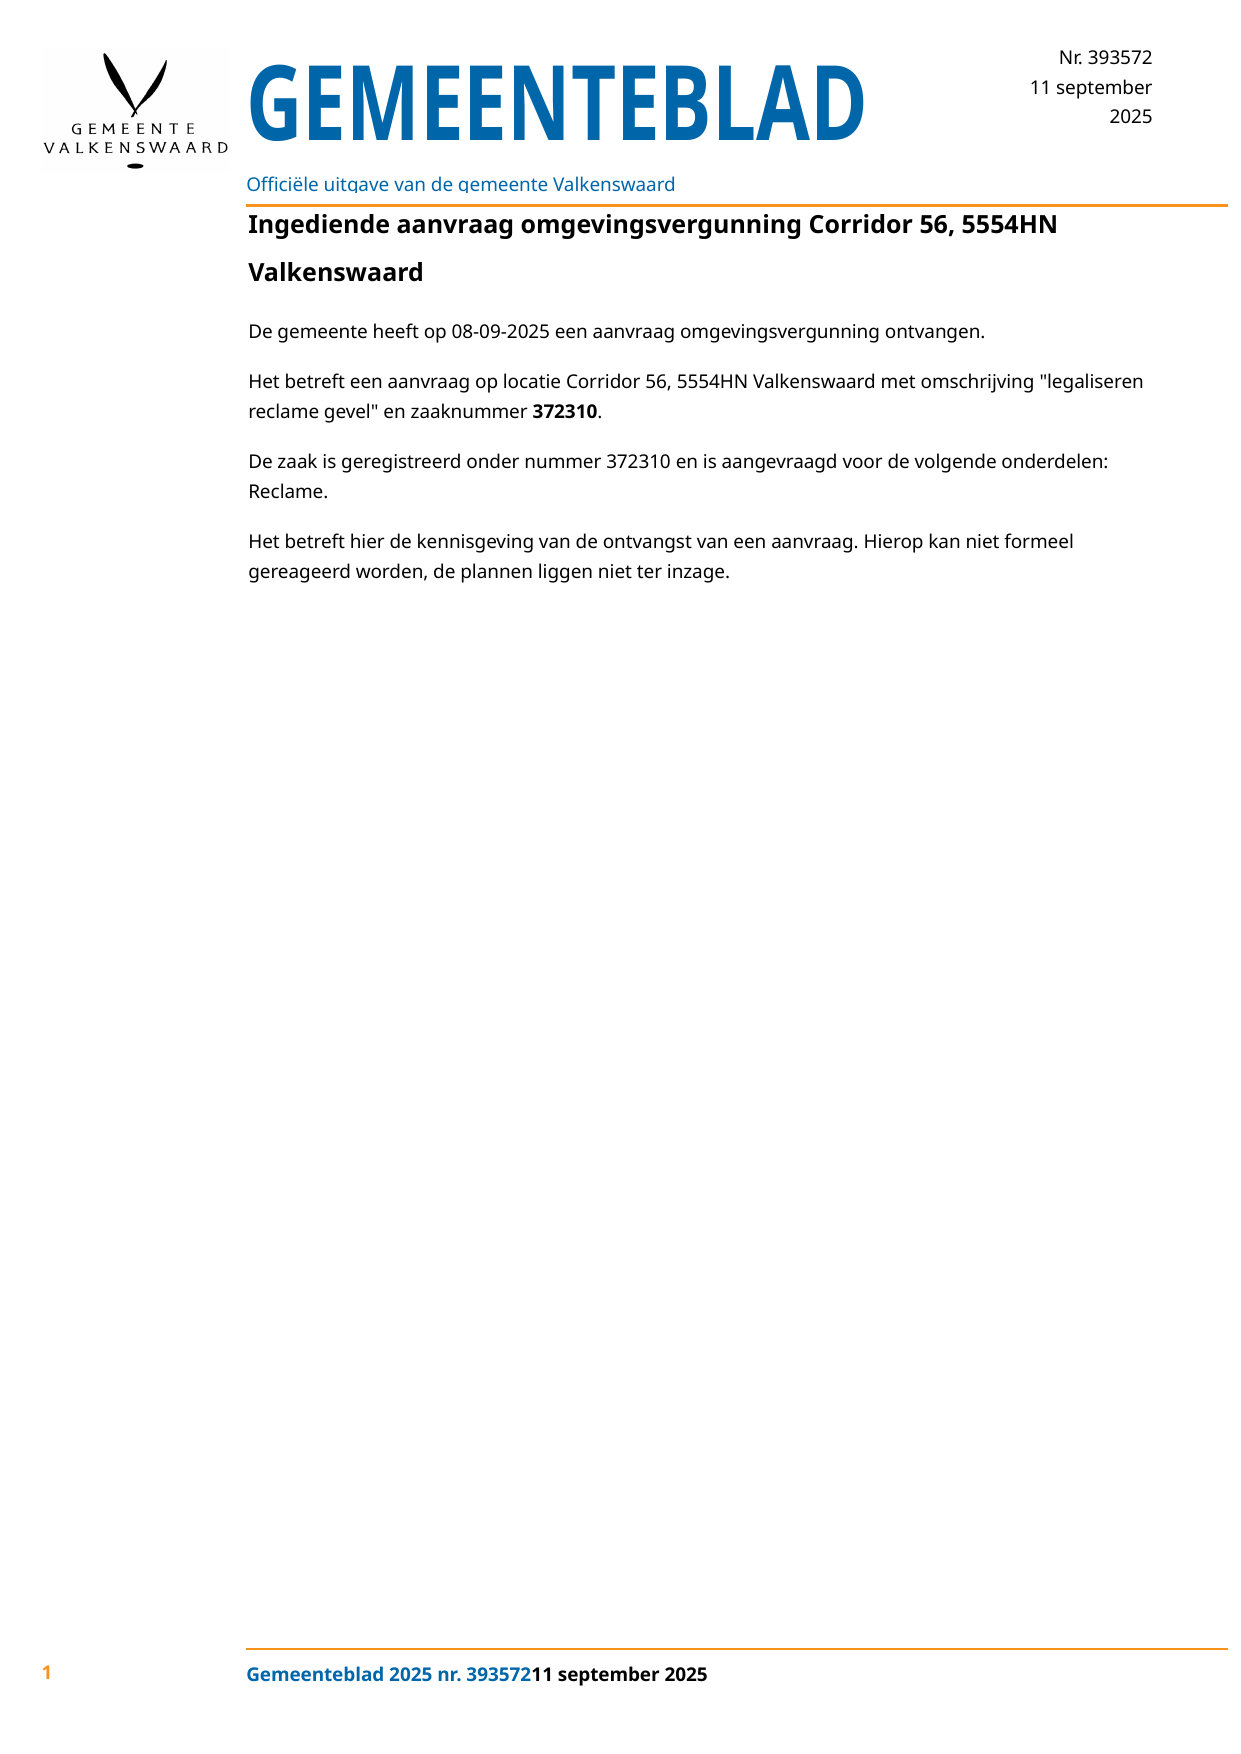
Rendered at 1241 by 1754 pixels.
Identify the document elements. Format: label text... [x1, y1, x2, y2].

text Het betreft hier de kennisgeving van de ontvangst van een aanvraag. Hierop kan niet formeel gereageerd worden, de plannen liggen niet ter inzage. [248, 528, 1152, 584]
text De gemeente heeft op 08-09-2025 een aanvraag omgevingsvergunning ontvangen. [248, 318, 1152, 344]
picture [41, 47, 231, 172]
text De zaak is geregistreerd onder nummer 372310 en is aangevraagd voor de volgende onderdelen: Reclame. [248, 448, 1152, 504]
text Ingediende aanvraag omgevingsvergunning Corridor 56, 5554HN Valkenswaard [248, 207, 1152, 288]
text Het betreft een aanvraag op locatie Corridor 56, 5554HN Valkenswaard met omschrijving "legaliseren reclame gevel" en zaaknummer 372310. [248, 368, 1152, 424]
